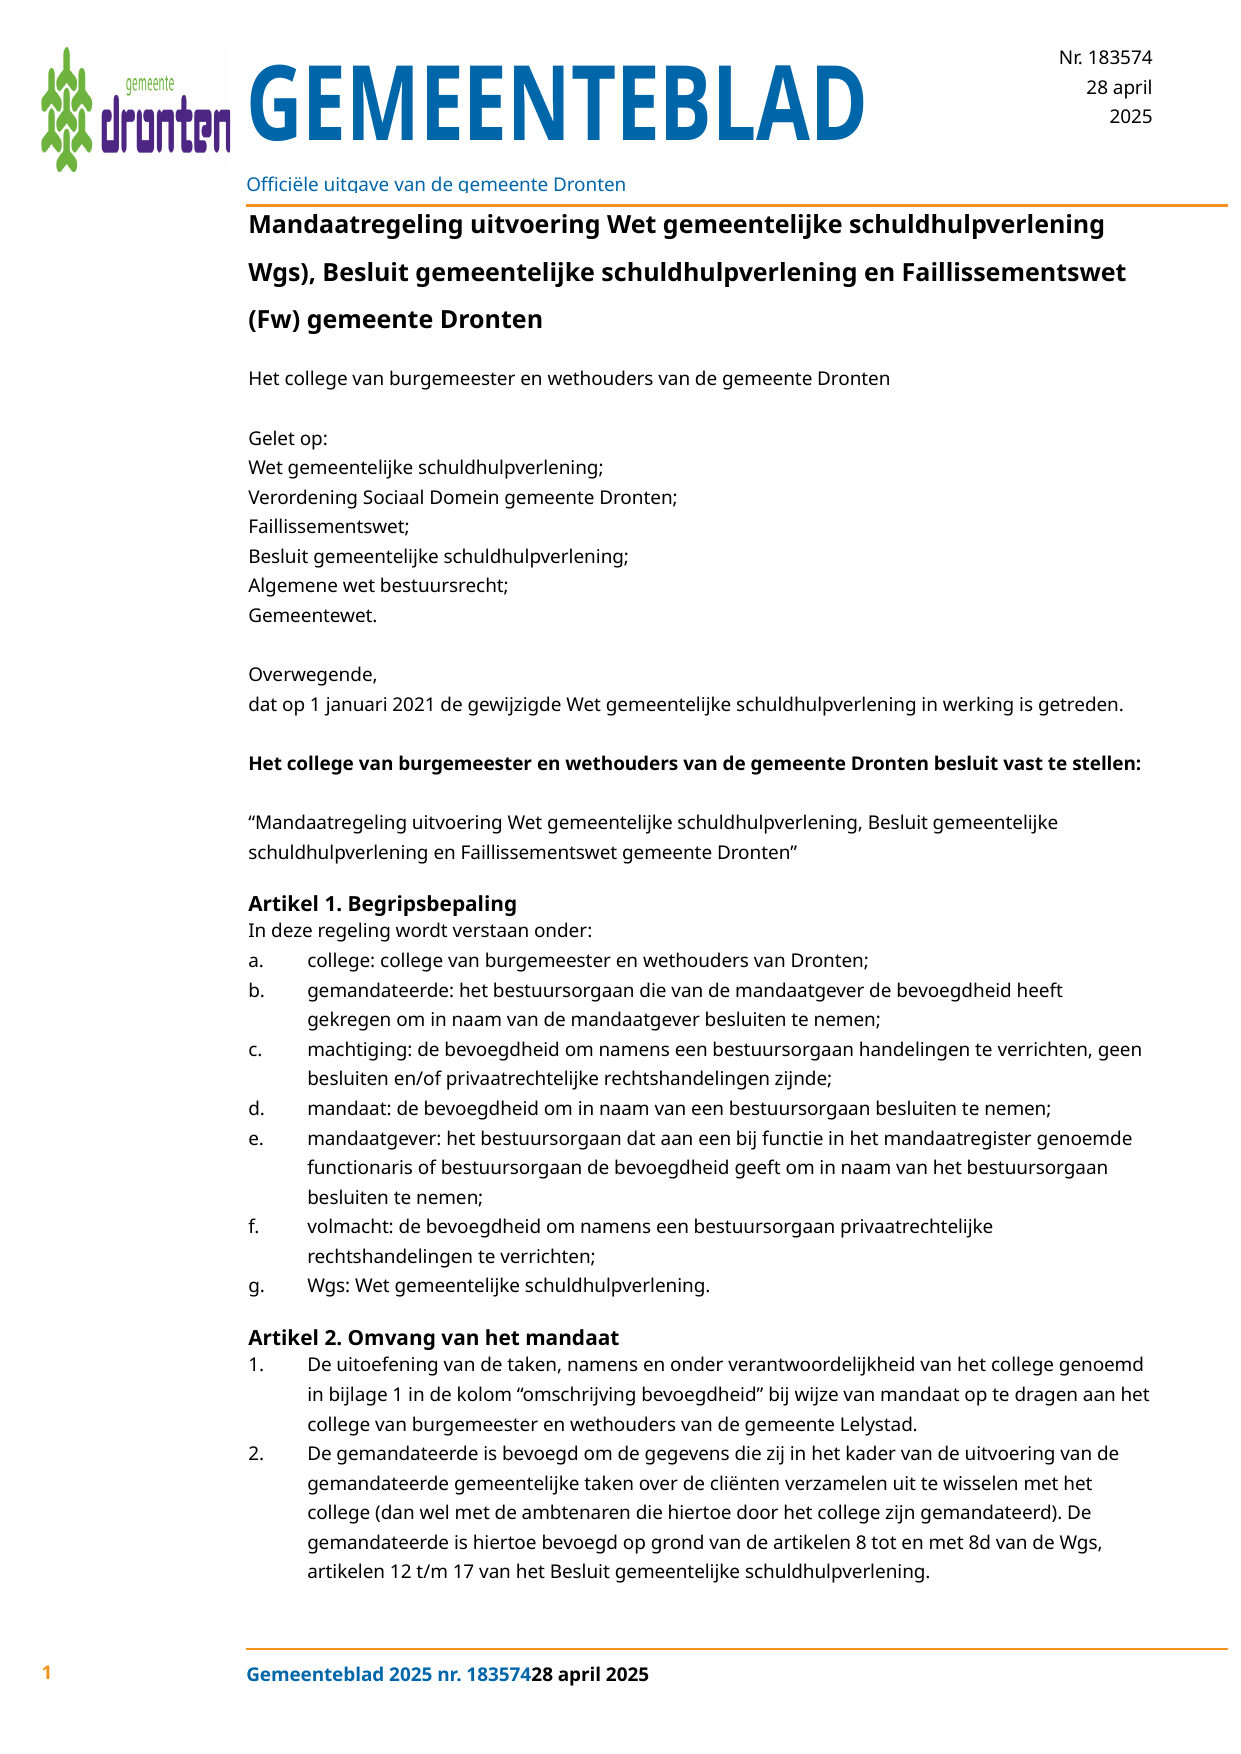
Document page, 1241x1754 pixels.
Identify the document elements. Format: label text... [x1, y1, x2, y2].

list gemandateerde: het bestuursorgaan die van de mandaatgever de bevoegdheid heeft gekregen om in naam van de mandaatgever besluiten te nemen; [248, 977, 1152, 1032]
list machtiging: de bevoegdheid om namens een bestuursorgaan handelingen te verrichten, geen besluiten en/of privaatrechtelijke rechtshandelingen zijnde; [248, 1036, 1152, 1091]
text In deze regeling wordt verstaan onder: [248, 918, 1152, 943]
list volmacht: de bevoegdheid om namens een bestuursorgaan privaatrechtelijke rechtshandelingen te verrichten; [248, 1213, 1152, 1269]
text Mandaatregeling uitvoering Wet gemeentelijke schuldhulpverlening Wgs), Besluit gemeentelijke schuldhulpverlening en Faillissementswet (Fw) gemeente Dronten [248, 207, 1152, 336]
text Het college van burgemeester en wethouders van de gemeente Dronten besluit vast te stellen: [248, 750, 1152, 776]
list De uitoefening van de taken, namens en onder verantwoordelijkheid van het college genoemd in bijlage 1 in de kolom “omschrijving bevoegdheid” bij wijze van mandaat op te dragen aan het college van burgemeester en wethouders van de gemeente Lelystad. [248, 1352, 1152, 1436]
picture [41, 47, 231, 172]
list mandaatgever: het bestuursorgaan dat aan een bij functie in het mandaatregister genoemde functionaris of bestuursorgaan de bevoegdheid geeft om in naam van het bestuursorgaan besluiten te nemen; [248, 1125, 1152, 1210]
list Wgs: Wet gemeentelijke schuldhulpverlening. [248, 1273, 1152, 1298]
text Overwegende, [248, 661, 1152, 687]
text Gemeentewet. [248, 602, 1152, 628]
list mandaat: de bevoegdheid om in naam van een bestuursorgaan besluiten te nemen; [248, 1095, 1152, 1121]
text Besluit gemeentelijke schuldhulpverlening; [248, 543, 1152, 569]
text Wet gemeentelijke schuldhulpverlening; [248, 454, 1152, 480]
text Gelet op: [248, 425, 1152, 450]
text Artikel 1. Begripsbepaling [248, 889, 1152, 918]
list De gemandateerde is bevoegd om de gegevens die zij in het kader van de uitvoering van de gemandateerde gemeentelijke taken over de cliënten verzamelen uit te wisselen met het college (dan wel met de ambtenaren die hiertoe door het college zijn gemandateerd). De gemandateerde is hiertoe bevoegd op grond van de artikelen 8 tot en met 8d van de Wgs, artikelen 12 t/m 17 van het Besluit gemeentelijke schuldhulpverlening. [248, 1440, 1152, 1584]
text “Mandaatregeling uitvoering Wet gemeentelijke schuldhulpverlening, Besluit gemeentelijke schuldhulpverlening en Faillissementswet gemeente Dronten” [248, 809, 1152, 864]
text Algemene wet bestuursrecht; [248, 573, 1152, 598]
text dat op 1 januari 2021 de gewijzigde Wet gemeentelijke schuldhulpverlening in werking is getreden. [248, 691, 1152, 717]
list college: college van burgemeester en wethouders van Dronten; [248, 947, 1152, 973]
text Het college van burgemeester en wethouders van de gemeente Dronten [248, 366, 1152, 391]
text Verordening Sociaal Domein gemeente Dronten; [248, 484, 1152, 509]
text Faillissementswet; [248, 513, 1152, 539]
text Artikel 2. Omvang van het mandaat [248, 1323, 1152, 1352]
